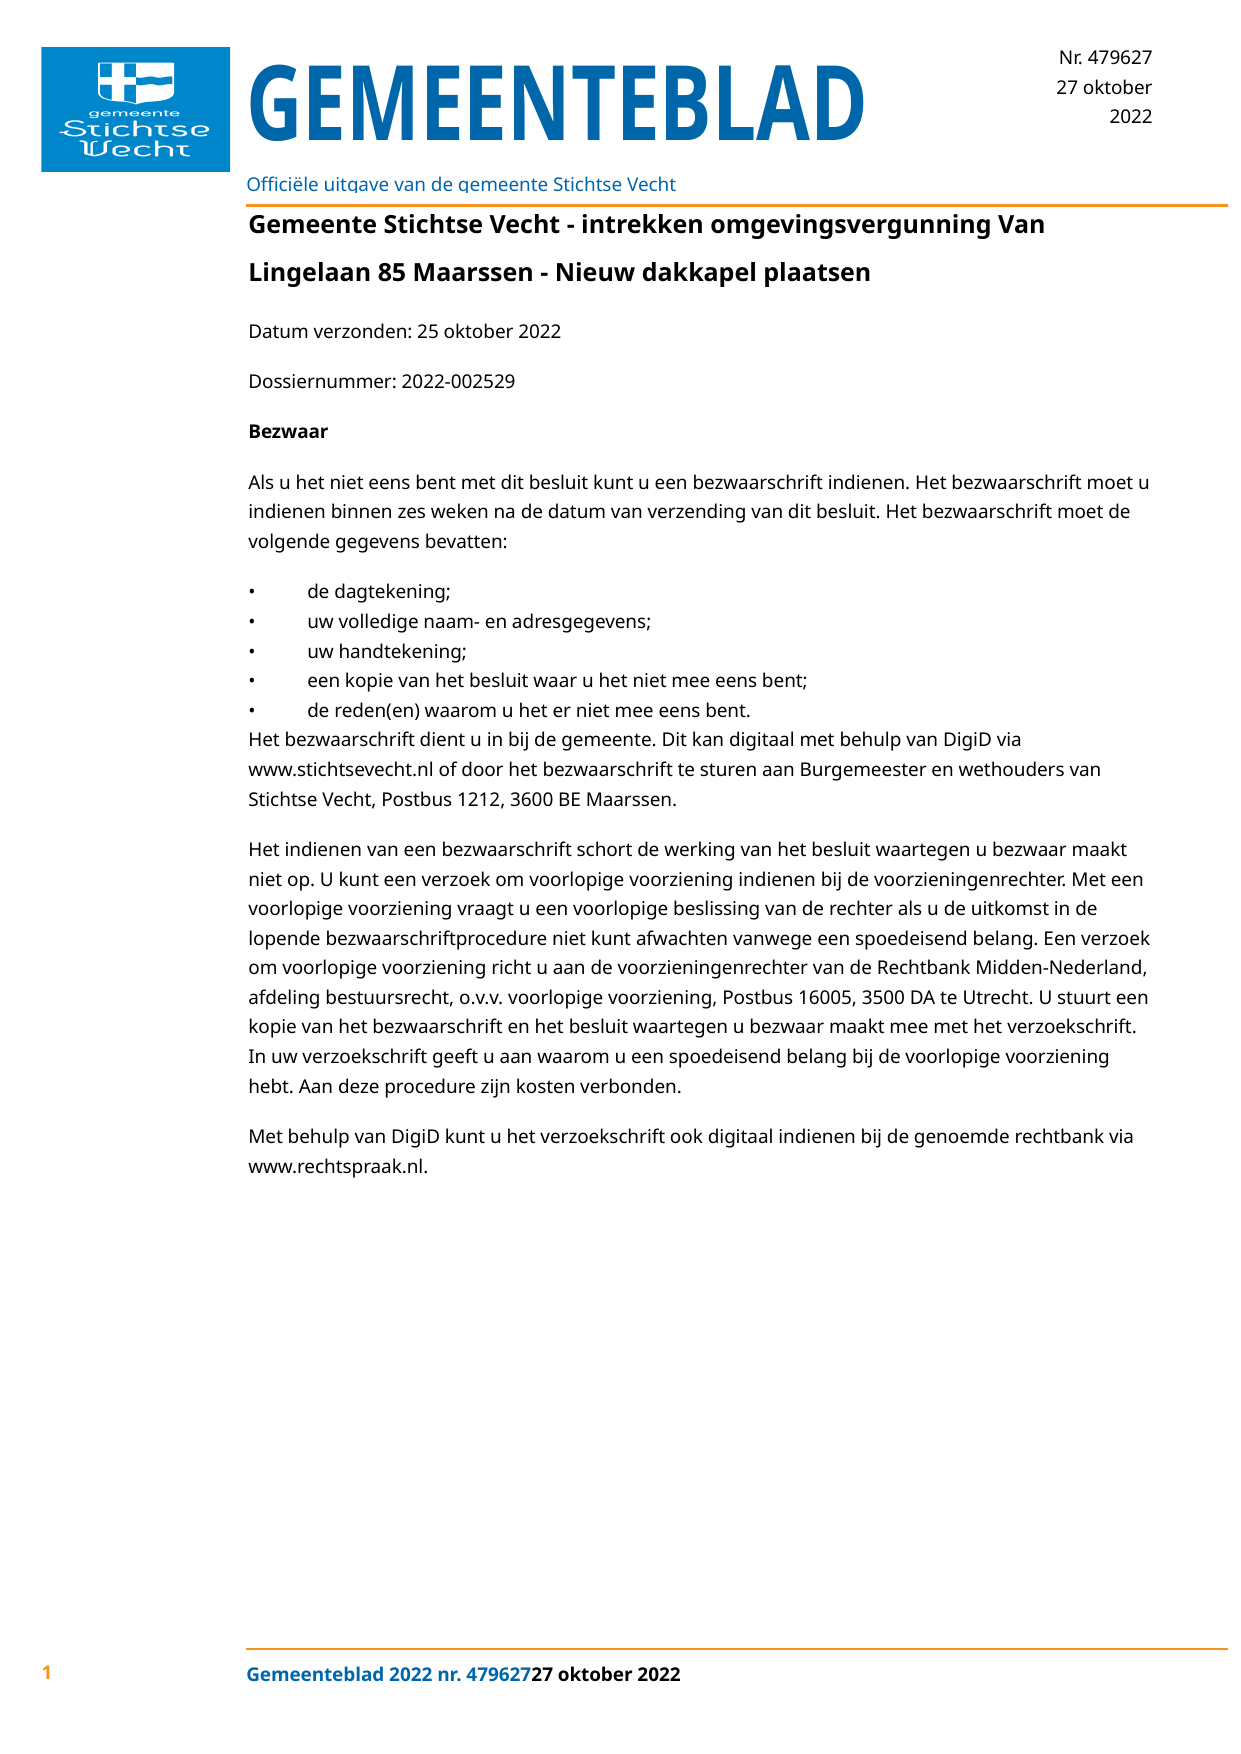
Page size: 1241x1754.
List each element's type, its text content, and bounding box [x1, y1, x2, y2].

text Gemeente Stichtse Vecht - intrekken omgevingsvergunning Van Lingelaan 85 Maarssen - Nieuw dakkapel plaatsen [248, 207, 1152, 288]
picture [137, 63, 174, 103]
text Als u het niet eens bent met dit besluit kunt u een bezwaarschrift indienen. Het bezwaarschrift moet u indienen binnen zes weken na de datum van verzending van dit besluit. Het bezwaarschrift moet de volgende gegevens bevatten: [248, 469, 1152, 554]
text Met behulp van DigiD kunt u het verzoekschrift ook digitaal indienen bij de genoemde rechtbank via www.rechtspraak.nl. [248, 1123, 1152, 1179]
text Het bezwaarschrift dient u in bij de gemeente. Dit kan digitaal met behulp van DigiD via www.stichtsevecht.nl of door het bezwaarschrift te sturen aan Burgemeester en wethouders van Stichtse Vecht, Postbus 1212, 3600 BE Maarssen. [248, 727, 1152, 812]
list een kopie van het besluit waar u het niet mee eens bent; [248, 667, 1152, 693]
text Datum verzonden: 25 oktober 2022 [248, 318, 1152, 344]
list de reden(en) waarom u het er niet mee eens bent. [248, 697, 1152, 723]
list de dagtekening; [248, 579, 1152, 604]
picture [99, 63, 135, 101]
list uw handtekening; [248, 638, 1152, 664]
text Het indienen van een bezwaarschrift schort de werking van het besluit waartegen u bezwaar maakt niet op. U kunt een verzoek om voorlopige voorziening indienen bij de voorzieningenrechter. Met een voorlopige voorziening vraagt u een voorlopige beslissing van de rechter als u de uitkomst in de lopende bezwaarschriftprocedure niet kunt afwachten vanwege een spoedeisend belang. Een verzoek om voorlopige voorziening richt u aan de voorzieningenrechter van de Rechtbank Midden-Nederland, afdeling bestuursrecht, o.v.v. voorlopige voorziening, Postbus 16005, 3500 DA te Utrecht. U stuurt een kopie van het bezwaarschrift en het besluit waartegen u bezwaar maakt mee met het verzoekschrift. In uw verzoekschrift geeft u aan waarom u een spoedeisend belang bij de voorlopige voorziening hebt. Aan deze procedure zijn kosten verbonden. [248, 836, 1152, 1099]
list uw volledige naam- en adresgegevens; [248, 608, 1152, 634]
text Dossiernummer: 2022-002529 [248, 368, 1152, 394]
text Bezwaar [248, 419, 1152, 444]
